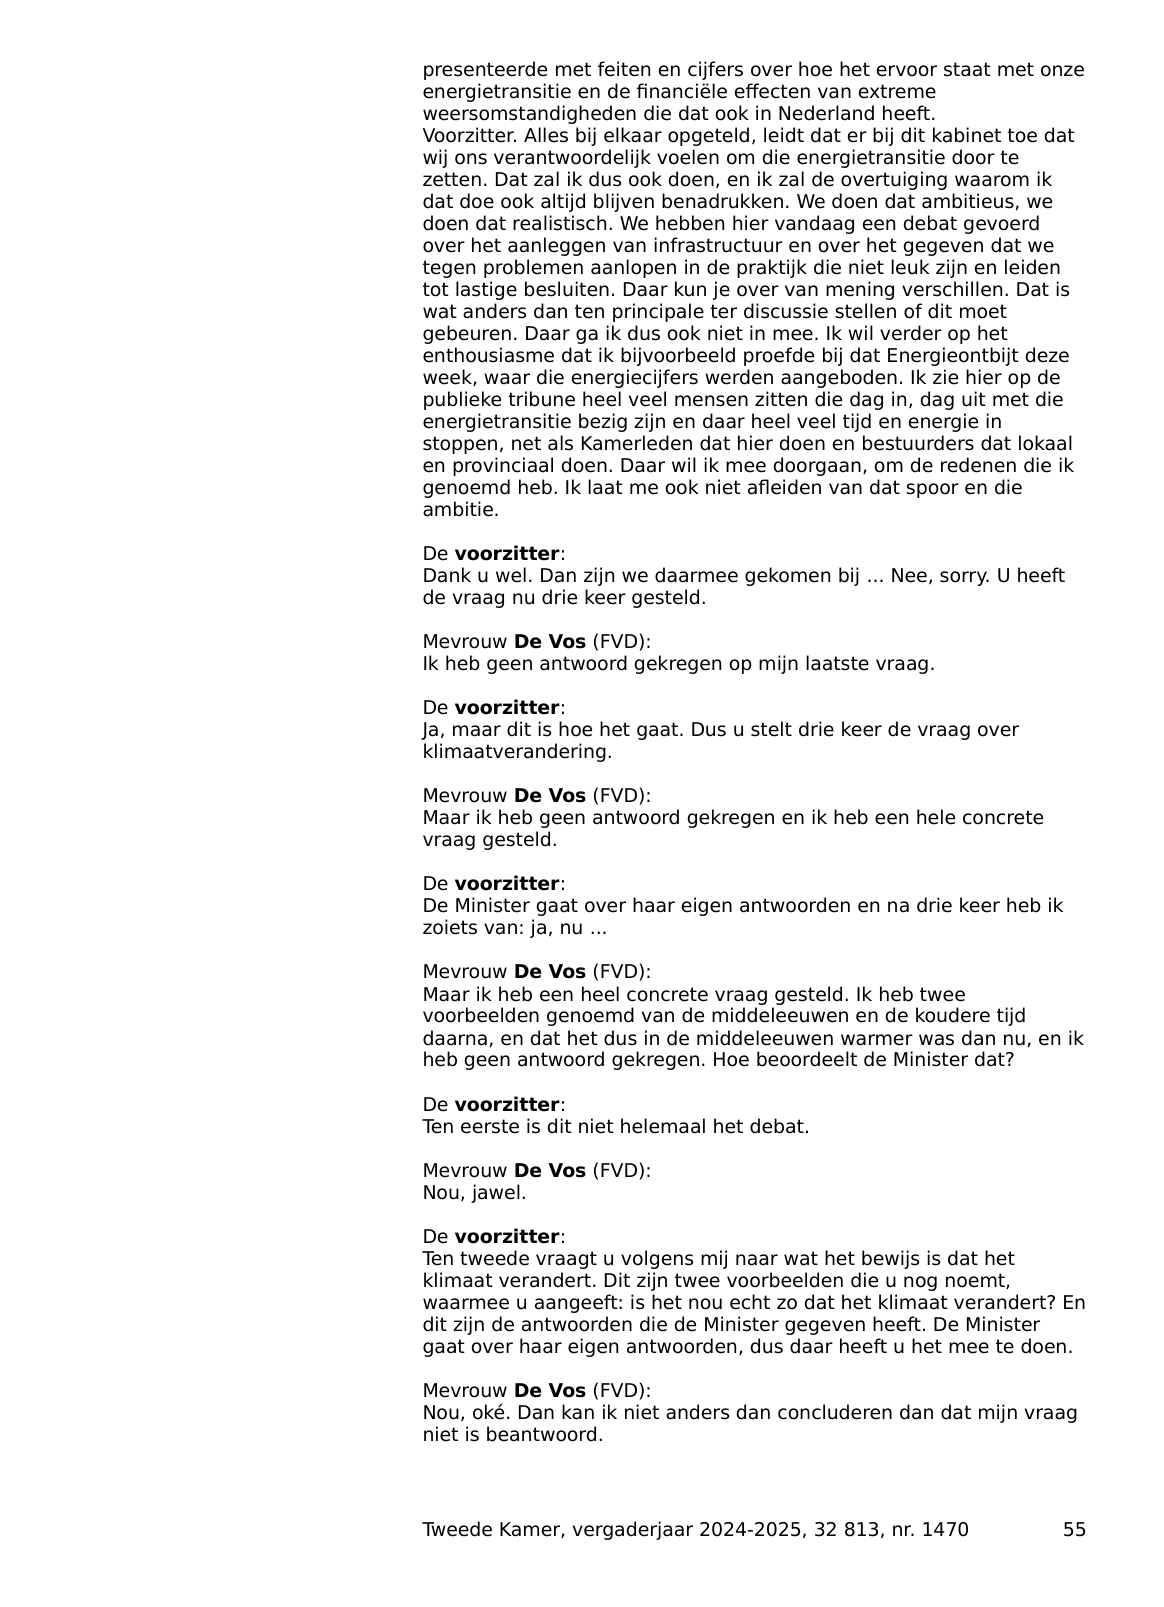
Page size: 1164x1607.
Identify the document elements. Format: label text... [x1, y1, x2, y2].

text Mevrouw De Vos (FVD): [422, 785, 1087, 807]
text Dank u wel. Dan zijn we daarmee gekomen bij ... Nee, sorry. U heeft de vraag nu drie keer gesteld. [422, 565, 1087, 609]
text De voorzitter: [422, 543, 1087, 565]
text presenteerde met feiten en cijfers over hoe het ervoor staat met onze energietransitie en de financiële effecten van extreme weersomstandigheden die dat ook in Nederland heeft. [422, 59, 1087, 125]
text Mevrouw De Vos (FVD): [422, 1160, 1087, 1182]
text Ik heb geen antwoord gekregen op mijn laatste vraag. [422, 653, 1087, 675]
text Mevrouw De Vos (FVD): [422, 1380, 1087, 1402]
text Nou, oké. Dan kan ik niet anders dan concluderen dan dat mijn vraag niet is beantwoord. [422, 1402, 1087, 1446]
text Ten tweede vraagt u volgens mij naar wat het bewijs is dat het klimaat verandert. Dit zijn twee voorbeelden die u nog noemt, waarmee u aangeeft: is het nou echt zo dat het klimaat verandert? En dit zijn de antwoorden die de Minister gegeven heeft. De Minister gaat over haar eigen antwoorden, dus daar heeft u het mee te doen. [422, 1248, 1087, 1358]
text Maar ik heb een heel concrete vraag gesteld. Ik heb twee voorbeelden genoemd van de middeleeuwen en de koudere tijd daarna, en dat het dus in de middeleeuwen warmer was dan nu, en ik heb geen antwoord gekregen. Hoe beoordeelt de Minister dat? [422, 983, 1087, 1071]
text Voorzitter. Alles bij elkaar opgeteld, leidt dat er bij dit kabinet toe dat wij ons verantwoordelijk voelen om die energietransitie door te zetten. Dat zal ik dus ook doen, en ik zal de overtuiging waarom ik dat doe ook altijd blijven benadrukken. We doen dat ambitieus, we doen dat realistisch. We hebben hier vandaag een debat gevoerd over het aanleggen van infrastructuur en over het gegeven dat we tegen problemen aanlopen in de praktijk die niet leuk zijn en leiden tot lastige besluiten. Daar kun je over van mening verschillen. Dat is wat anders dan ten principale ter discussie stellen of dit moet gebeuren. Daar ga ik dus ook niet in mee. Ik wil verder op het enthousiasme dat ik bijvoorbeeld proefde bij dat Energieontbijt deze week, waar die energiecijfers werden aangeboden. Ik zie hier op de publieke tribune heel veel mensen zitten die dag in, dag uit met die energietransitie bezig zijn en daar heel veel tijd en energie in stoppen, net als Kamerleden dat hier doen en bestuurders dat lokaal en provinciaal doen. Daar wil ik mee doorgaan, om de redenen die ik genoemd heb. Ik laat me ook niet afleiden van dat spoor en die ambitie. [422, 125, 1087, 521]
text Maar ik heb geen antwoord gekregen en ik heb een hele concrete vraag gesteld. [422, 807, 1087, 851]
text De voorzitter: [422, 873, 1087, 895]
text Mevrouw De Vos (FVD): [422, 961, 1087, 983]
text De voorzitter: [422, 697, 1087, 719]
text Ja, maar dit is hoe het gaat. Dus u stelt drie keer de vraag over klimaatverandering. [422, 719, 1087, 763]
text De voorzitter: [422, 1093, 1087, 1116]
text De voorzitter: [422, 1226, 1087, 1248]
text Ten eerste is dit niet helemaal het debat. [422, 1116, 1087, 1137]
text Mevrouw De Vos (FVD): [422, 631, 1087, 653]
text Nou, jawel. [422, 1182, 1087, 1204]
text De Minister gaat over haar eigen antwoorden en na drie keer heb ik zoiets van: ja, nu ... [422, 895, 1087, 939]
